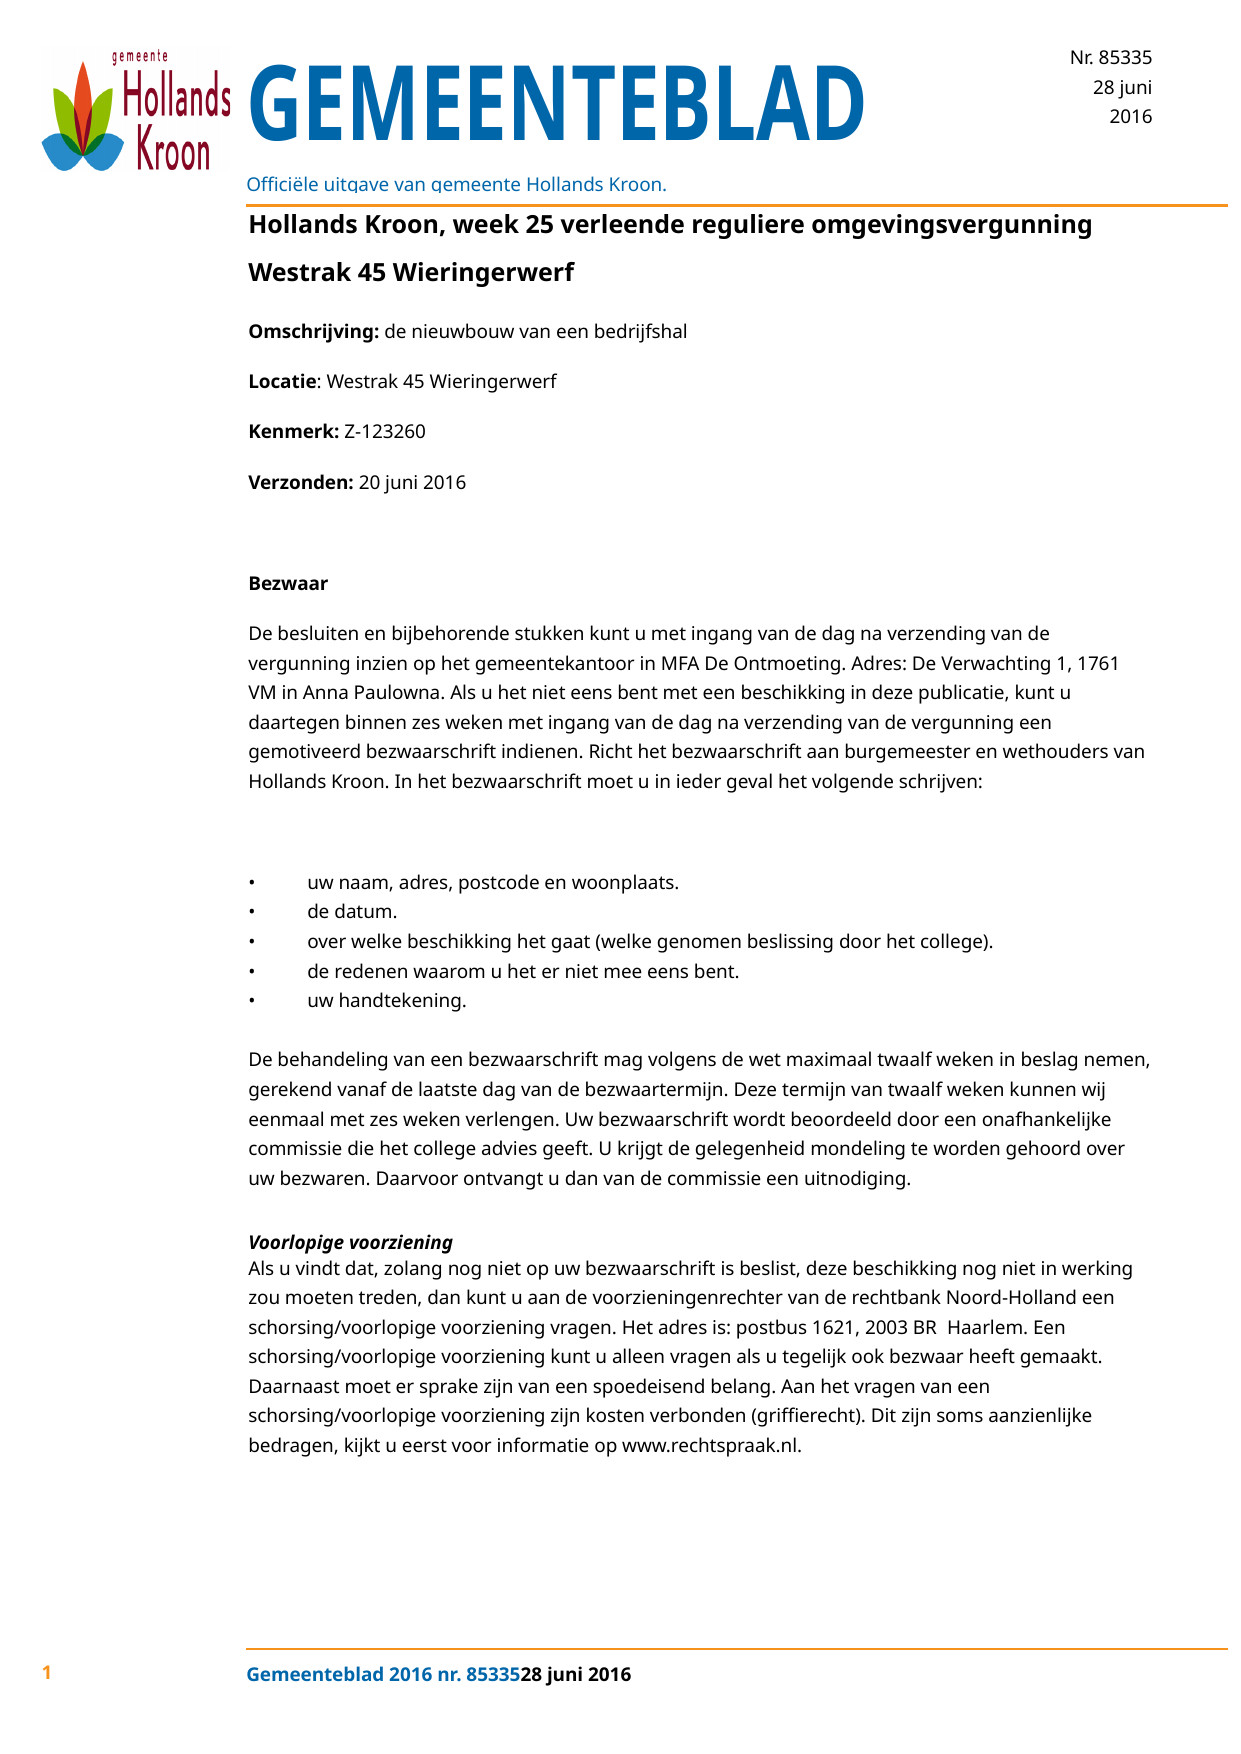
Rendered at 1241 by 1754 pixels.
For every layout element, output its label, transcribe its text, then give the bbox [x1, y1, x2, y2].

text Als u vindt dat, zolang nog niet op uw bezwaarschrift is beslist, deze beschikking nog niet in werking zou moeten treden, dan kunt u aan de voorzieningenrechter van de rechtbank Noord-Holland een schorsing/voorlopige voorziening vragen. Het adres is: postbus 1621, 2003 BR Haarlem. Een schorsing/voorlopige voorziening kunt u alleen vragen als u tegelijk ook bezwaar heeft gemaakt. Daarnaast moet er sprake zijn van een spoedeisend belang. Aan het vragen van een schorsing/voorlopige voorziening zijn kosten verbonden (griffierecht). Dit zijn soms aanzienlijke bedragen, kijkt u eerst voor informatie op www.rechtspraak.nl. [248, 1255, 1152, 1458]
list over welke beschikking het gaat (welke genomen beslissing door het college). [248, 928, 1152, 954]
list uw handtekening. [248, 987, 1152, 1013]
text De behandeling van een bezwaarschrift mag volgens de wet maximaal twaalf weken in beslag nemen, gerekend vanaf de laatste dag van de bezwaartermijn. Deze termijn van twaalf weken kunnen wij eenmaal met zes weken verlengen. Uw bezwaarschrift wordt beoordeeld door een onafhankelijke commissie die het college advies geeft. U krijgt de gelegenheid mondeling te worden gehoord over uw bezwaren. Daarvoor ontvangt u dan van de commissie een uitnodiging. [248, 1047, 1152, 1191]
text Voorlopige voorziening [248, 1229, 1152, 1255]
text Kenmerk: Z-123260 [248, 419, 1152, 444]
text Omschrijving: de nieuwbouw van een bedrijfshal [248, 318, 1152, 344]
list de datum. [248, 899, 1152, 924]
text Bezwaar [248, 570, 1152, 596]
text Hollands Kroon, week 25 verleende reguliere omgevingsvergunning Westrak 45 Wieringerwerf [248, 207, 1152, 288]
text Locatie: Westrak 45 Wieringerwerf [248, 368, 1152, 394]
text De besluiten en bijbehorende stukken kunt u met ingang van de dag na verzending van de vergunning inzien op het gemeentekantoor in MFA De Ontmoeting. Adres: De Verwachting 1, 1761 VM in Anna Paulowna. Als u het niet eens bent met een beschikking in deze publicatie, kunt u daartegen binnen zes weken met ingang van de dag na verzending van de vergunning een gemotiveerd bezwaarschrift indienen. Richt het bezwaarschrift aan burgemeester en wethouders van Hollands Kroon. In het bezwaarschrift moet u in ieder geval het volgende schrijven: [248, 620, 1152, 794]
text Verzonden: 20 juni 2016 [248, 469, 1152, 495]
list de redenen waarom u het er niet mee eens bent. [248, 958, 1152, 984]
picture [41, 47, 231, 172]
list uw naam, adres, postcode en woonplaats. [248, 869, 1152, 895]
